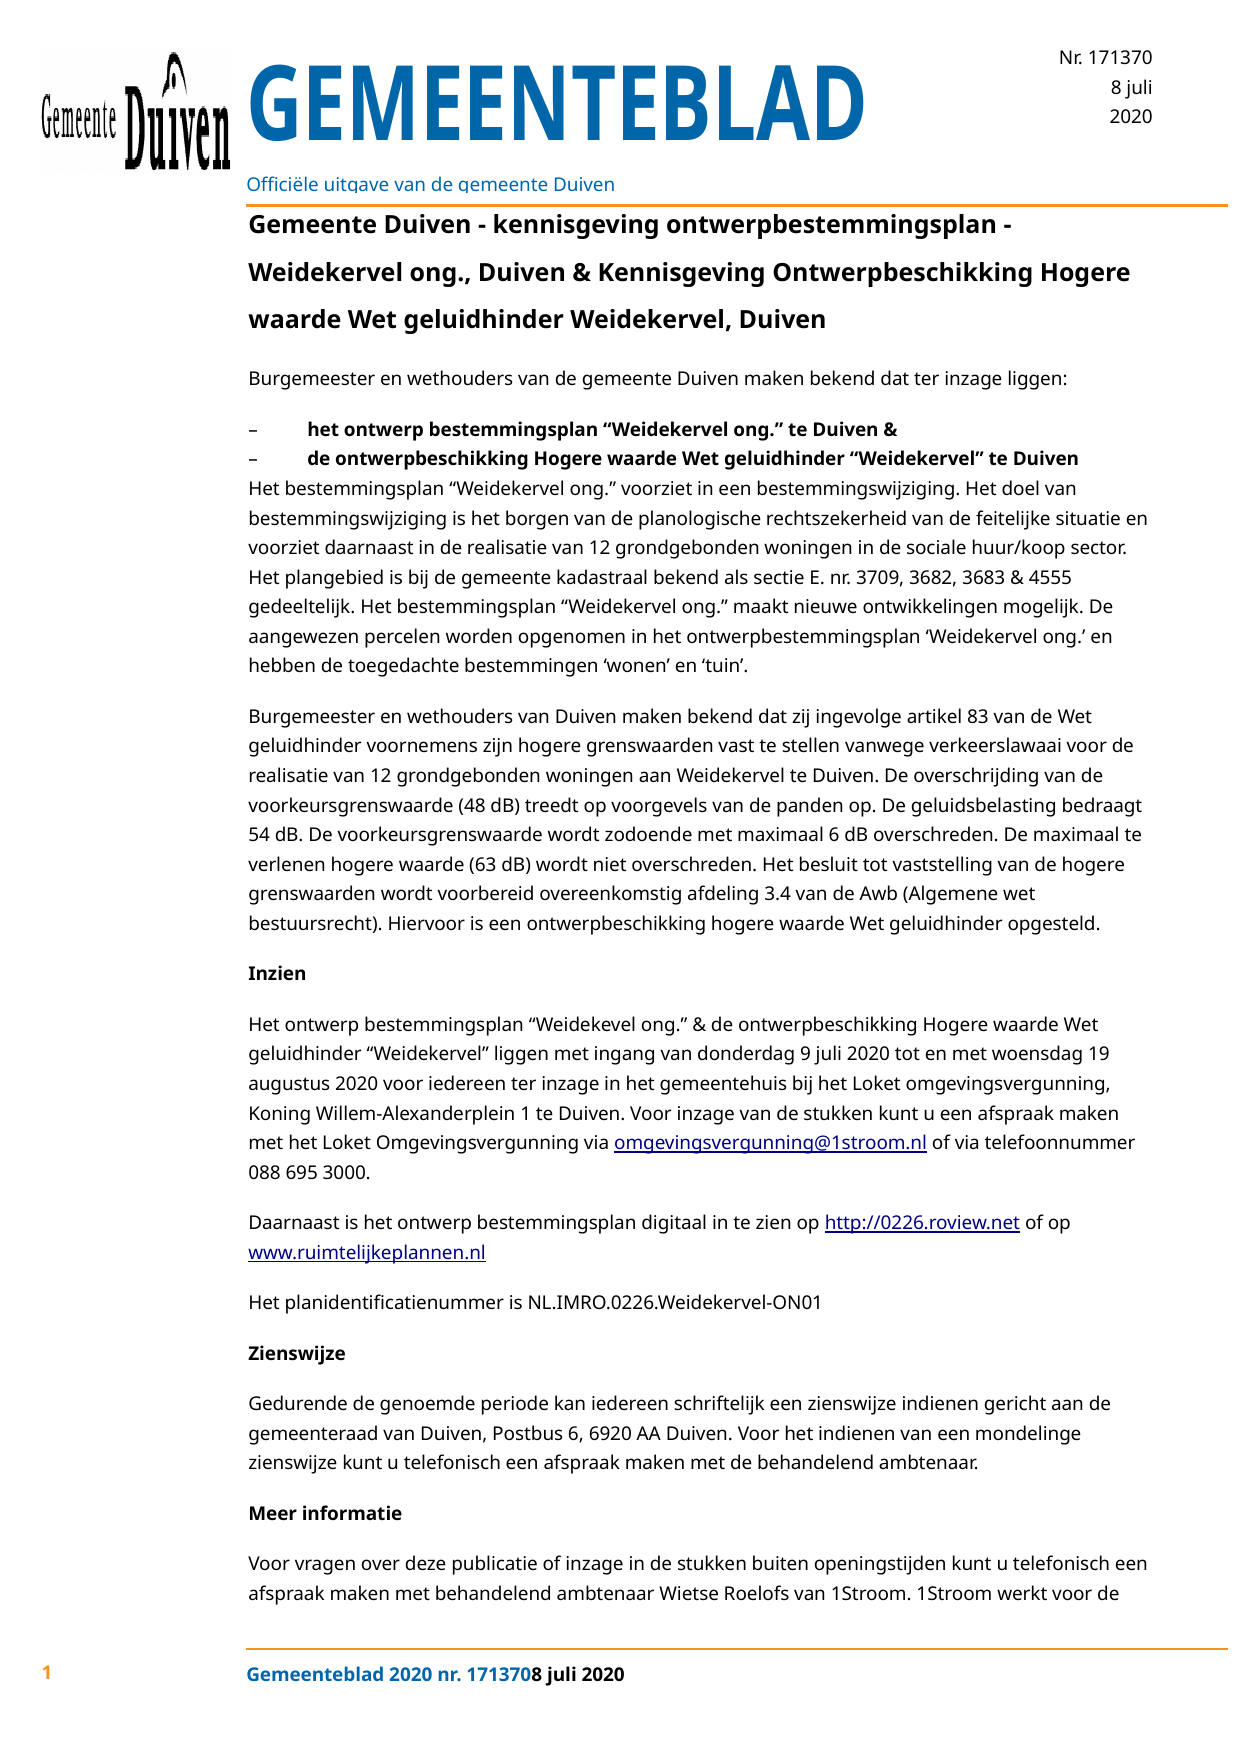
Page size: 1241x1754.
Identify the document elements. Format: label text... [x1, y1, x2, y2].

text Daarnaast is het ontwerp bestemmingsplan digitaal in te zien op http://0226.roview.net of op www.ruimtelijkeplannen.nl [248, 1209, 1152, 1264]
text Burgemeester en wethouders van Duiven maken bekend dat zij ingevolge artikel 83 van de Wet geluidhinder voornemens zijn hogere grenswaarden vast te stellen vanwege verkeerslawaai voor de realisatie van 12 grondgebonden woningen aan Weidekervel te Duiven. De overschrijding van de voorkeursgrenswaarde (48 dB) treedt op voorgevels van de panden op. De geluidsbelasting bedraagt 54 dB. De voorkeursgrenswaarde wordt zodoende met maximaal 6 dB overschreden. De maximaal te verlenen hogere waarde (63 dB) wordt niet overschreden. Het besluit tot vaststelling van de hogere grenswaarden wordt voorbereid overeenkomstig afdeling 3.4 van de Awb (Algemene wet bestuursrecht). Hiervoor is een ontwerpbeschikking hogere waarde Wet geluidhinder opgesteld. [248, 703, 1152, 936]
text Het bestemmingsplan “Weidekervel ong.” voorziet in een bestemmingswijziging. Het doel van bestemmingswijziging is het borgen van de planologische rechtszekerheid van de feitelijke situatie en voorziet daarnaast in de realisatie van 12 grondgebonden woningen in de sociale huur/koop sector. Het plangebied is bij de gemeente kadastraal bekend als sectie E. nr. 3709, 3682, 3683 & 4555 gedeeltelijk. Het bestemmingsplan “Weidekervel ong.” maakt nieuwe ontwikkelingen mogelijk. De aangewezen percelen worden opgenomen in het ontwerpbestemmingsplan ‘Weidekervel ong.’ en hebben de toegedachte bestemmingen ‘wonen’ en ‘tuin’. [248, 475, 1152, 678]
list het ontwerp bestemmingsplan “Weidekervel ong.” te Duiven & [248, 416, 1152, 442]
list de ontwerpbeschikking Hogere waarde Wet geluidhinder “Weidekervel” te Duiven [248, 446, 1152, 471]
text Gedurende de genoemde periode kan iedereen schriftelijk een zienswijze indienen gericht aan de gemeenteraad van Duiven, Postbus 6, 6920 AA Duiven. Voor het indienen van een mondelinge zienswijze kunt u telefonisch een afspraak maken met de behandelend ambtenaar. [248, 1390, 1152, 1475]
text Burgemeester en wethouders van de gemeente Duiven maken bekend dat ter inzage liggen: [248, 366, 1152, 391]
picture [41, 47, 231, 172]
text Voor vragen over deze publicatie of inzage in de stukken buiten openingstijden kunt u telefonisch een afspraak maken met behandelend ambtenaar Wietse Roelofs van 1Stroom. 1Stroom werkt voor de [248, 1550, 1152, 1605]
text Gemeente Duiven - kennisgeving ontwerpbestemmingsplan - Weidekervel ong., Duiven & Kennisgeving Ontwerpbeschikking Hogere waarde Wet geluidhinder Weidekervel, Duiven [248, 207, 1152, 336]
text Het ontwerp bestemmingsplan “Weidekevel ong.” & de ontwerpbeschikking Hogere waarde Wet geluidhinder “Weidekervel” liggen met ingang van donderdag 9 juli 2020 tot en met woensdag 19 augustus 2020 voor iedereen ter inzage in het gemeentehuis bij het Loket omgevingsvergunning, Koning Willem-Alexanderplein 1 te Duiven. Voor inzage van de stukken kunt u een afspraak maken met het Loket Omgevingsvergunning via omgevingsvergunning@1stroom.nl of via telefoonnummer 088 695 3000. [248, 1011, 1152, 1184]
text Inzien [248, 961, 1152, 986]
text Zienswijze [248, 1340, 1152, 1365]
text Meer informatie [248, 1500, 1152, 1525]
text Het planidentificatienummer is NL.IMRO.0226.Weidekervel-ON01 [248, 1289, 1152, 1315]
